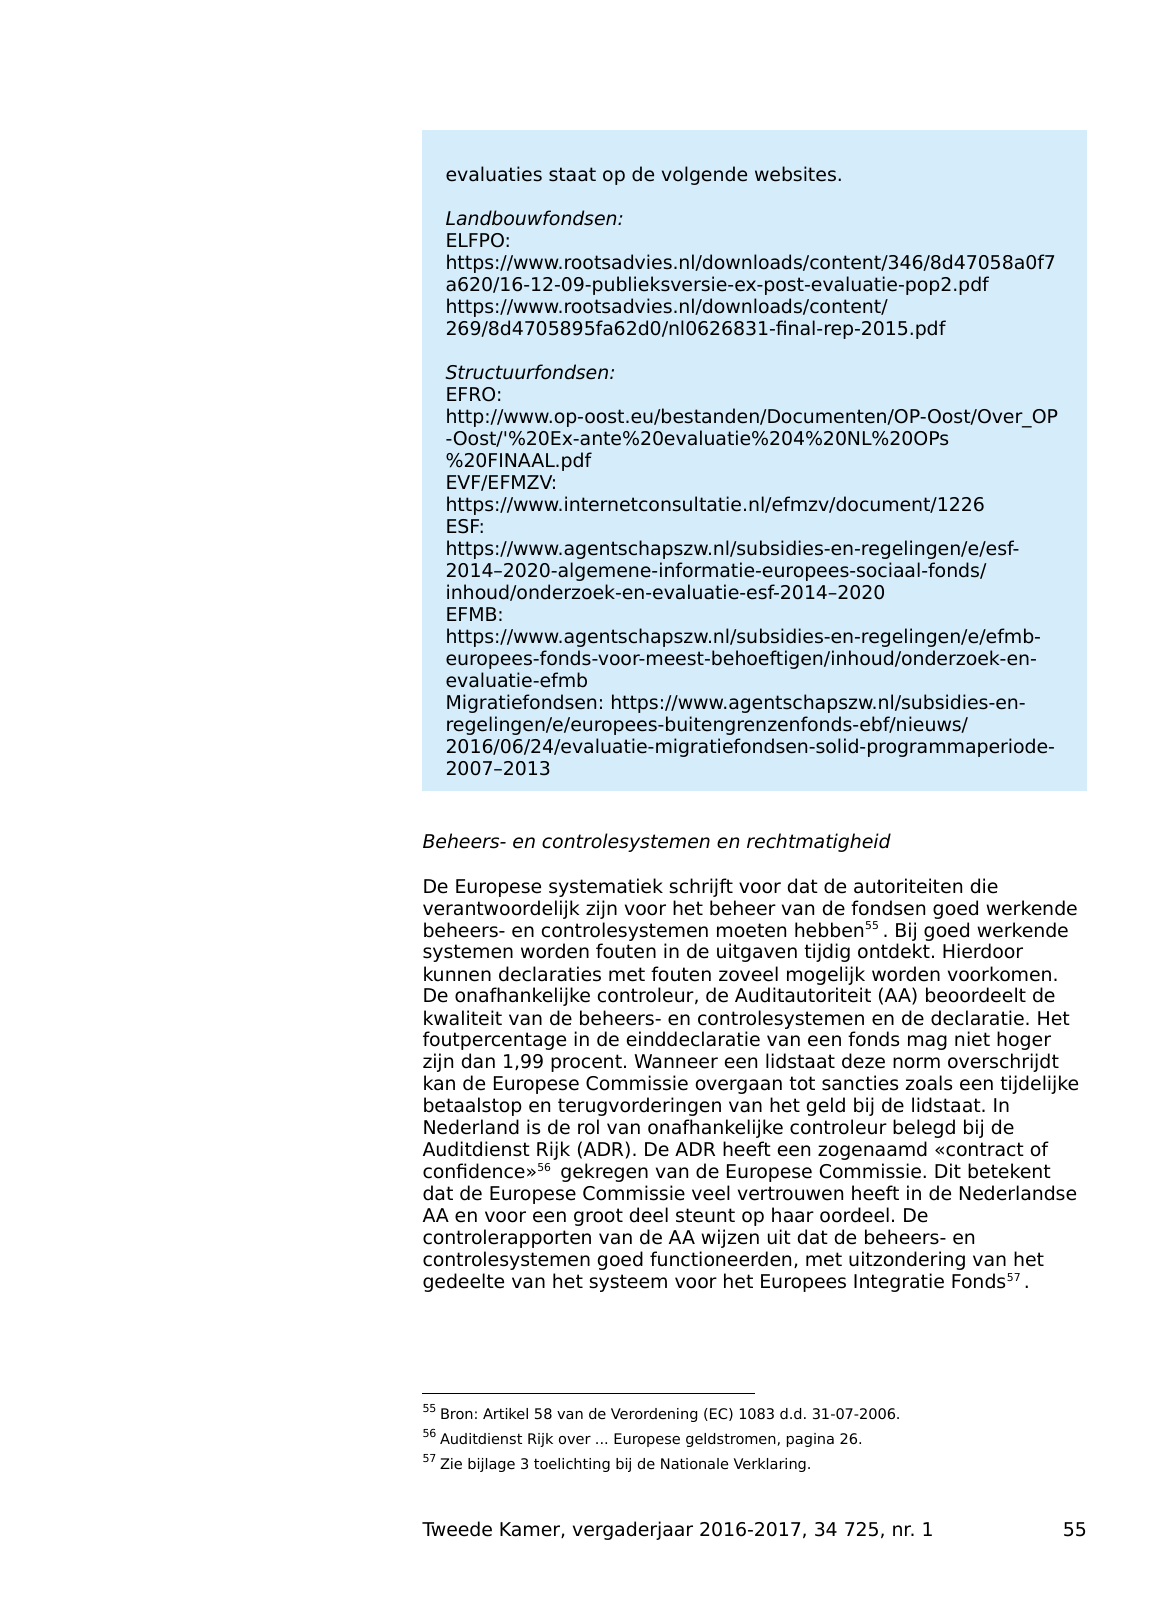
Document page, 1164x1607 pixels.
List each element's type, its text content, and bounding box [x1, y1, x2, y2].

text Auditdienst Rijk over ... Europese geldstromen, pagina 26. [422, 1427, 1087, 1449]
subtitle Beheers- en controlesystemen en rechtmatigheid [422, 831, 1087, 853]
table_header evaluaties staat op de volgende websites. Landbouwfondsen: ELFPO: https://www.rootsadvies.nl/downloads/content/346/8d47058a0f7a620/16-12-09-publieksversie-ex-post-evaluatie-pop2.pdf https://www.rootsadvies.nl/downloads/content/269/8d4705895fa62d0/nl0626831-final-rep-2015.pdf Structuurfondsen: EFRO: http://www.op-oost.eu/bestanden/Documenten/OP-Oost/Over_OP-Oost/'%20Ex-ante%20evaluatie%204%20NL%20OPs%20FINAAL.pdf EVF/EFMZV: https://www.internetconsultatie.nl/efmzv/document/1226 ESF: https://www.agentschapszw.nl/subsidies-en-regelingen/e/esf-2014–2020-algemene-informatie-europees-sociaal-fonds/inhoud/onderzoek-en-evaluatie-esf-2014–2020 EFMB: https://www.agentschapszw.nl/subsidies-en-regelingen/e/efmb-europees-fonds-voor-meest-behoeftigen/inhoud/onderzoek-en-evaluatie-efmb Migratiefondsen: https://www.agentschapszw.nl/subsidies-en-regelingen/e/europees-buitengrenzenfonds-ebf/nieuws/2016/06/24/evaluatie-migratiefondsen-solid-programmaperiode-2007–2013 [422, 130, 1087, 791]
text De Europese systematiek schrijft voor dat de autoriteiten die verantwoordelijk zijn voor het beheer van de fondsen goed werkende beheers- en controlesystemen moeten hebben. Bij goed werkende systemen worden fouten in de uitgaven tijdig ontdekt. Hierdoor kunnen declaraties met fouten zoveel mogelijk worden voorkomen. De onafhankelijke controleur, de Auditautoriteit (AA) beoordeelt de kwaliteit van de beheers- en controlesystemen en de declaratie. Het foutpercentage in de einddeclaratie van een fonds mag niet hoger zijn dan 1,99 procent. Wanneer een lidstaat deze norm overschrijdt kan de Europese Commissie overgaan tot sancties zoals een tijdelijke betaalstop en terugvorderingen van het geld bij de lidstaat. In Nederland is de rol van onafhankelijke controleur belegd bij de Auditdienst Rijk (ADR). De ADR heeft een zogenaamd «contract of confidence» gekregen van de Europese Commissie. Dit betekent dat de Europese Commissie veel vertrouwen heeft in de Nederlandse AA en voor een groot deel steunt op haar oordeel. De controlerapporten van de AA wijzen uit dat de beheers- en controlesystemen goed functioneerden, met uitzondering van het gedeelte van het systeem voor het Europees Integratie Fonds. [422, 876, 1087, 1293]
text Zie bijlage 3 toelichting bij de Nationale Verklaring. [422, 1452, 1087, 1474]
text Bron: Artikel 58 van de Verordening (EC) 1083 d.d. 31-07-2006. [422, 1402, 1087, 1424]
